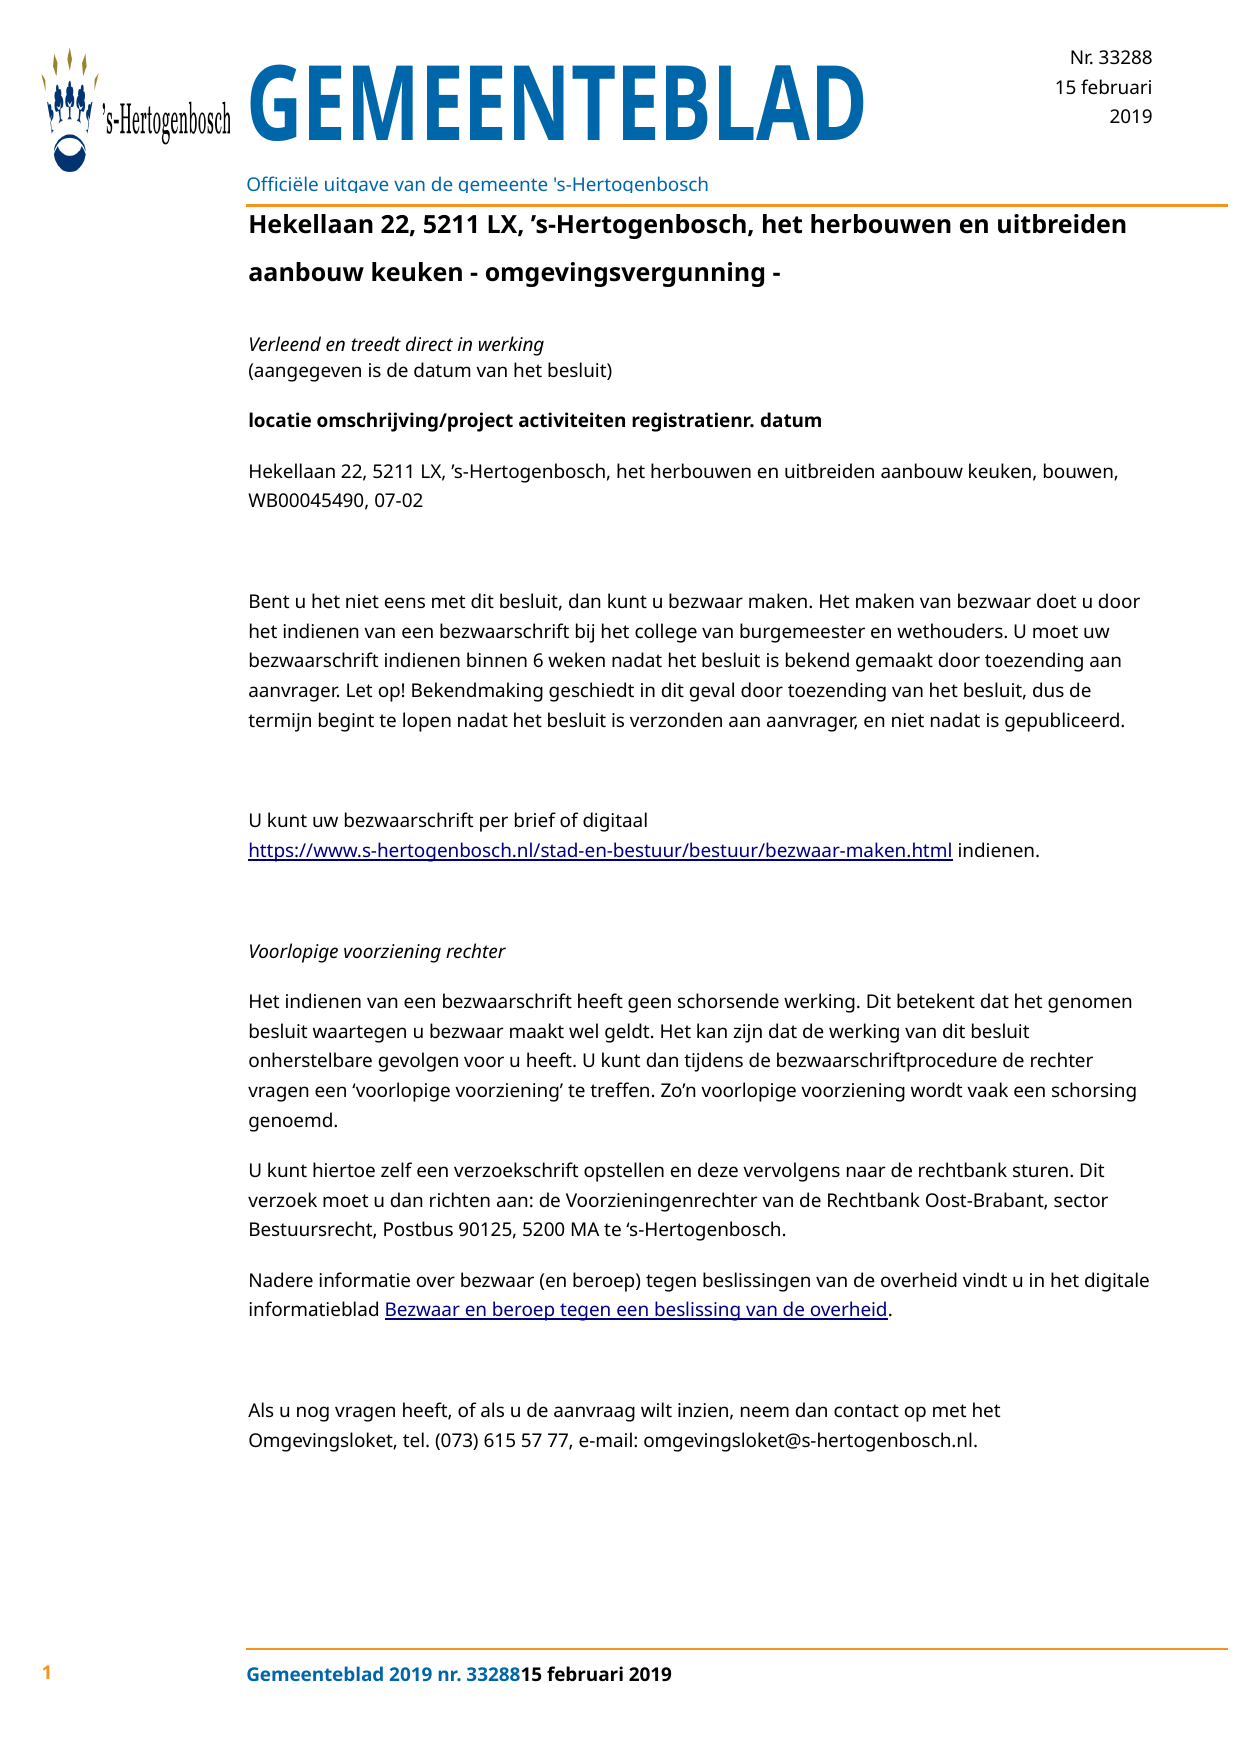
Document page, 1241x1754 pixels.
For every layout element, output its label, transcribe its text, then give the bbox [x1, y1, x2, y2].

text Voorlopige voorziening rechter [248, 938, 1152, 964]
text Als u nog vragen heeft, of als u de aanvraag wilt inzien, neem dan contact op met het Omgevingsloket, tel. (073) 615 57 77, e-mail: omgevingsloket@s-hertogenbosch.nl. [248, 1397, 1152, 1452]
text Nadere informatie over bezwaar (en beroep) tegen beslissingen van de overheid vindt u in het digitale informatieblad Bezwaar en beroep tegen een beslissing van de overheid. [248, 1267, 1152, 1322]
text U kunt uw bezwaarschrift per brief of digitaal https://www.s-hertogenbosch.nl/stad-en-bestuur/bestuur/bezwaar-maken.html indienen. [248, 808, 1152, 863]
text Bent u het niet eens met dit besluit, dan kunt u bezwaar maken. Het maken van bezwaar doet u door het indienen van een bezwaarschrift bij het college van burgemeester en wethouders. U moet uw bezwaarschrift indienen binnen 6 weken nadat het besluit is bekend gemaakt door toezending aan aanvrager. Let op! Bekendmaking geschiedt in dit geval door toezending van het besluit, dus de termijn begint te lopen nadat het besluit is verzonden aan aanvrager, en niet nadat is gepubliceerd. [248, 588, 1152, 732]
text Hekellaan 22, 5211 LX, ’s-Hertogenbosch, het herbouwen en uitbreiden aanbouw keuken, bouwen, WB00045490, 07-02 [248, 458, 1152, 513]
text Het indienen van een bezwaarschrift heeft geen schorsende werking. Dit betekent dat het genomen besluit waartegen u bezwaar maakt wel geldt. Het kan zijn dat de werking van dit besluit onherstelbare gevolgen voor u heeft. U kunt dan tijdens de bezwaarschriftprocedure de rechter vragen een ‘voorlopige voorziening’ te treffen. Zo’n voorlopige voorziening wordt vaak een schorsing genoemd. [248, 988, 1152, 1132]
text Hekellaan 22, 5211 LX, ’s-Hertogenbosch, het herbouwen en uitbreiden aanbouw keuken - omgevingsvergunning - [248, 207, 1152, 288]
text U kunt hiertoe zelf een verzoekschrift opstellen en deze vervolgens naar de rechtbank sturen. Dit verzoek moet u dan richten aan: de Voorzieningenrechter van de Rechtbank Oost-Brabant, sector Bestuursrecht, Postbus 90125, 5200 MA te ‘s-Hertogenbosch. [248, 1157, 1152, 1242]
text (aangegeven is de datum van het besluit) [248, 357, 1152, 383]
text locatie omschrijving/project activiteiten registratienr. datum [248, 408, 1152, 433]
picture [41, 47, 231, 172]
text Verleend en treedt direct in werking [248, 331, 1152, 357]
